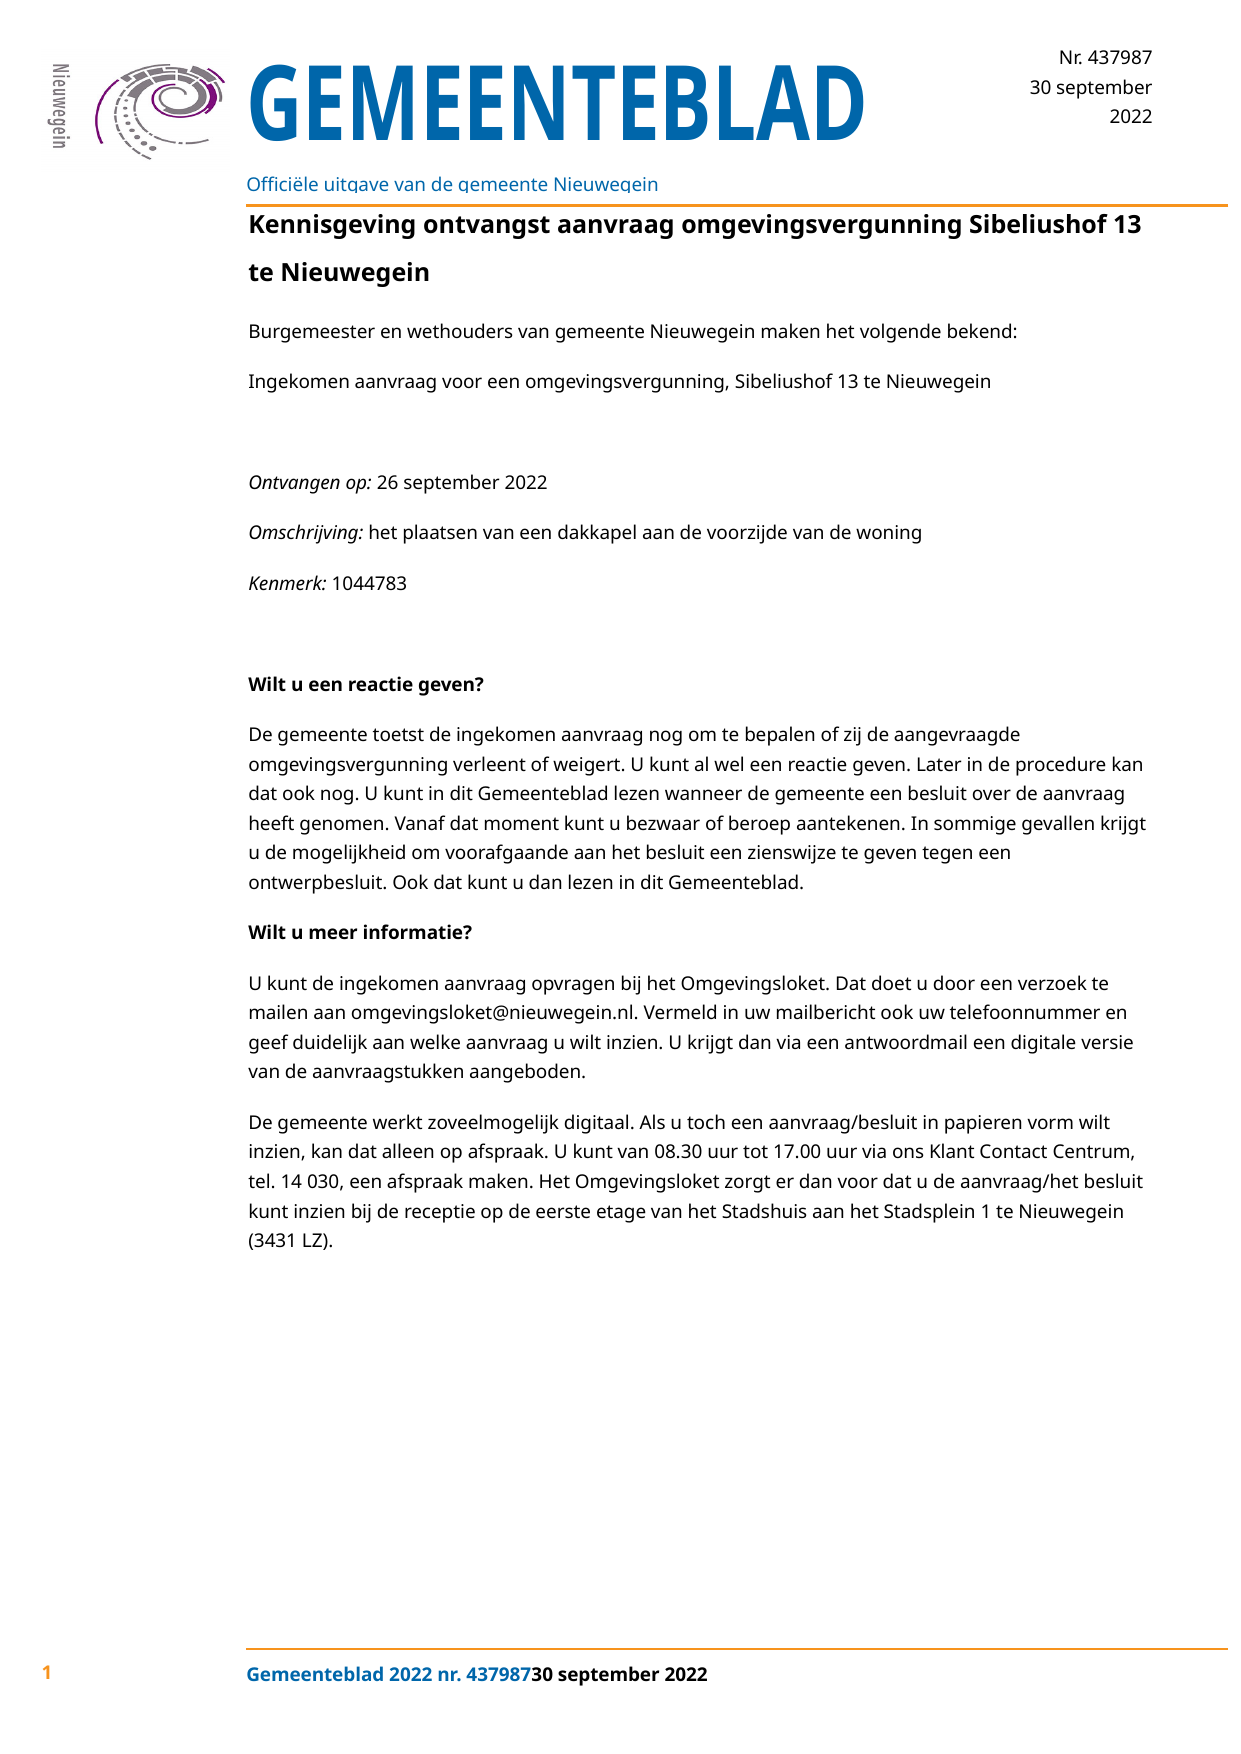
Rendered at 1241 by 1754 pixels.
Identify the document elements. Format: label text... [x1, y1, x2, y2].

text De gemeente werkt zoveelmogelijk digitaal. Als u toch een aanvraag/besluit in papieren vorm wilt inzien, kan dat alleen op afspraak. U kunt van 08.30 uur tot 17.00 uur via ons Klant Contact Centrum, tel. 14 030, een afspraak maken. Het Omgevingsloket zorgt er dan voor dat u de aanvraag/het besluit kunt inzien bij de receptie op de eerste etage van het Stadshuis aan het Stadsplein 1 te Nieuwegein (3431 LZ). [248, 1109, 1152, 1253]
text Kennisgeving ontvangst aanvraag omgevingsvergunning Sibeliushof 13 te Nieuwegein [248, 207, 1152, 288]
picture [41, 47, 231, 172]
text Wilt u meer informatie? [248, 919, 1152, 945]
text Ontvangen op: 26 september 2022 [248, 469, 1152, 495]
text Ingekomen aanvraag voor een omgevingsvergunning, Sibeliushof 13 te Nieuwegein [248, 368, 1152, 394]
text Kenmerk: 1044783 [248, 570, 1152, 596]
text De gemeente toetst de ingekomen aanvraag nog om te bepalen of zij de aangevraagde omgevingsvergunning verleent of weigert. U kunt al wel een reactie geven. Later in de procedure kan dat ook nog. U kunt in dit Gemeenteblad lezen wanneer de gemeente een besluit over de aanvraag heeft genomen. Vanaf dat moment kunt u bezwaar of beroep aantekenen. In sommige gevallen krijgt u de mogelijkheid om voorafgaande aan het besluit een zienswijze te geven tegen een ontwerpbesluit. Ook dat kunt u dan lezen in dit Gemeenteblad. [248, 721, 1152, 895]
text Omschrijving: het plaatsen van een dakkapel aan de voorzijde van de woning [248, 519, 1152, 545]
text Wilt u een reactie geven? [248, 671, 1152, 697]
text U kunt de ingekomen aanvraag opvragen bij het Omgevingsloket. Dat doet u door een verzoek te mailen aan omgevingsloket@nieuwegein.nl. Vermeld in uw mailbericht ook uw telefoonnummer en geef duidelijk aan welke aanvraag u wilt inzien. U krijgt dan via een antwoordmail een digitale versie van de aanvraagstukken aangeboden. [248, 970, 1152, 1084]
text Burgemeester en wethouders van gemeente Nieuwegein maken het volgende bekend: [248, 318, 1152, 344]
